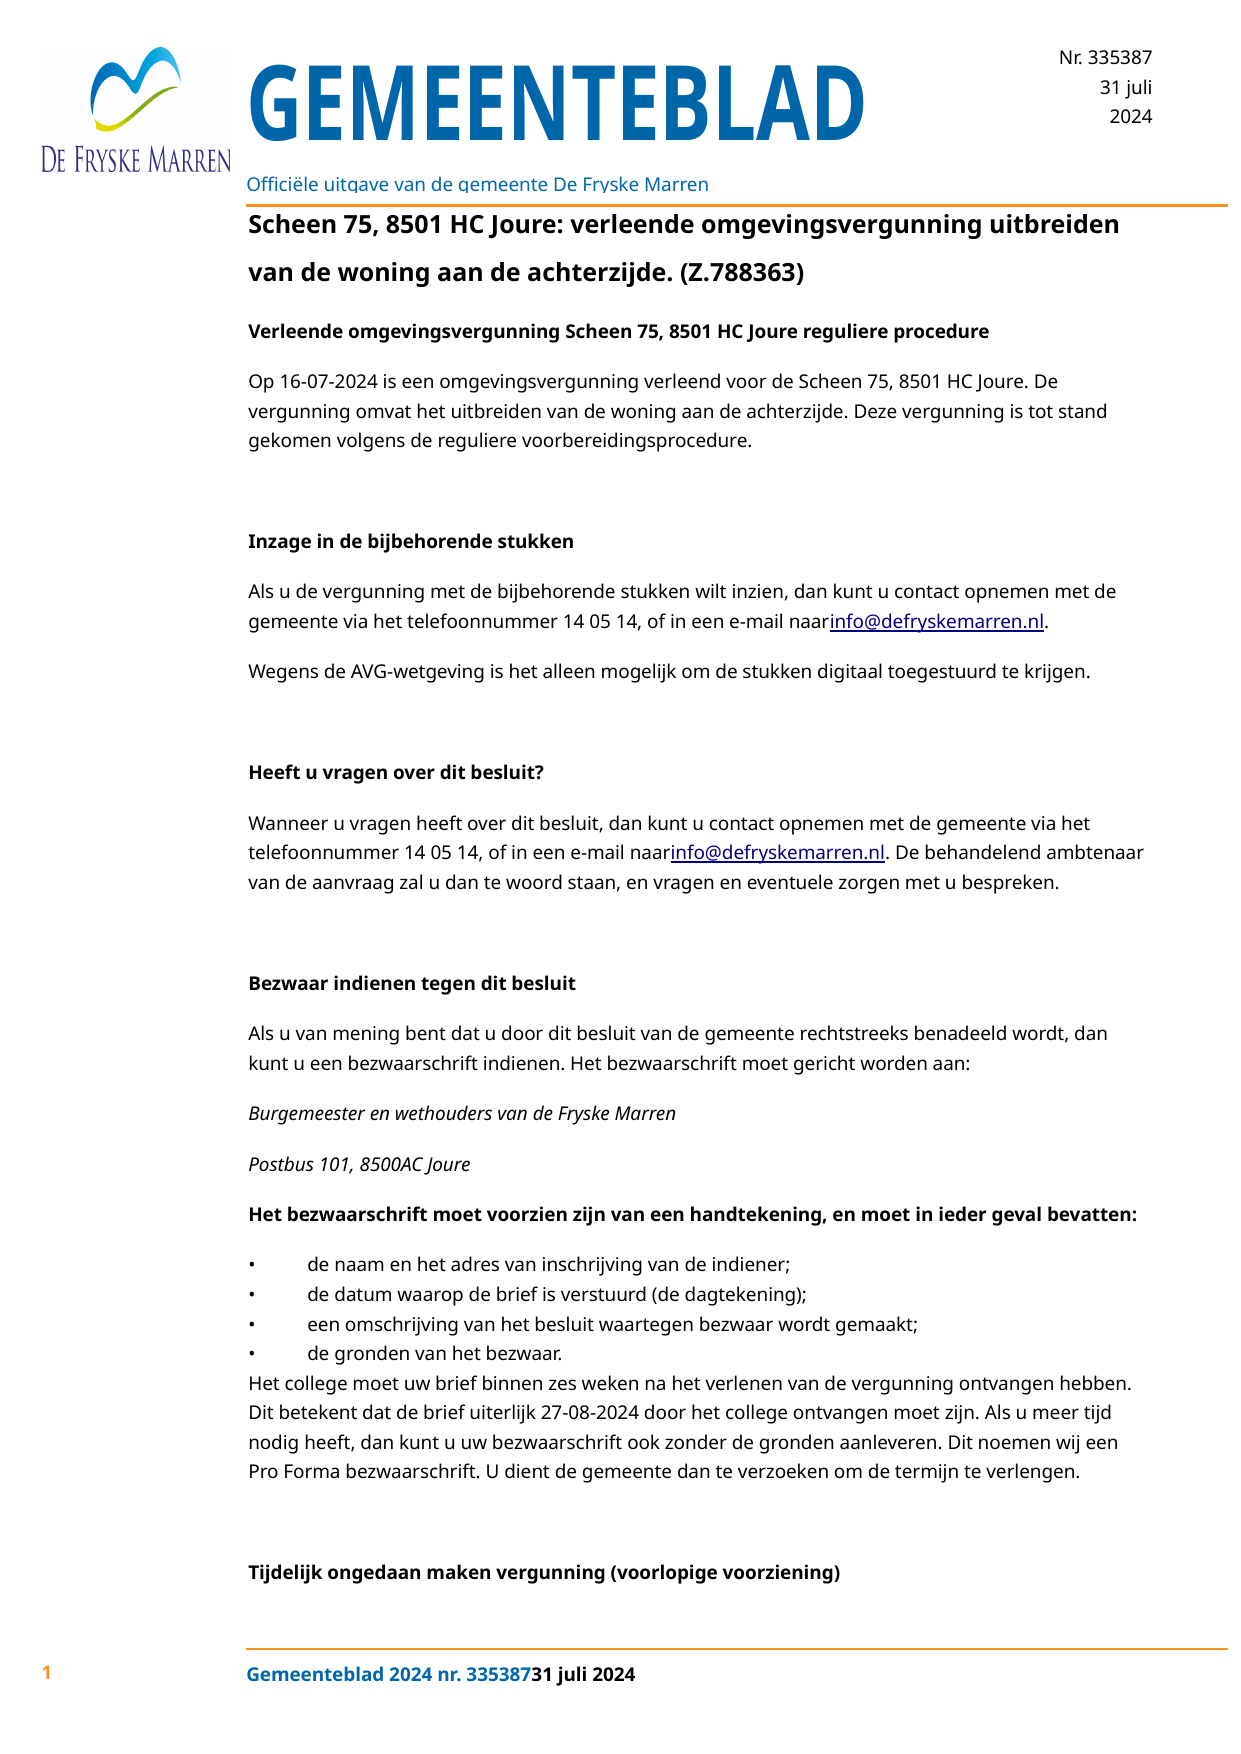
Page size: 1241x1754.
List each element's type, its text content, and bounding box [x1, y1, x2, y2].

text Als u van mening bent dat u door dit besluit van de gemeente rechtstreeks benadeeld wordt, dan kunt u een bezwaarschrift indienen. Het bezwaarschrift moet gericht worden aan: [248, 1020, 1152, 1076]
list de naam en het adres van inschrijving van de indiener; [248, 1252, 1152, 1277]
text Het college moet uw brief binnen zes weken na het verlenen van de vergunning ontvangen hebben. Dit betekent dat de brief uiterlijk 27-08-2024 door het college ontvangen moet zijn. Als u meer tijd nodig heeft, dan kunt u uw bezwaarschrift ook zonder de gronden aanleveren. Dit noemen wij een Pro Forma bezwaarschrift. U dient de gemeente dan te verzoeken om de termijn te verlengen. [248, 1370, 1152, 1484]
list de gronden van het bezwaar. [248, 1340, 1152, 1366]
text Wanneer u vragen heeft over dit besluit, dan kunt u contact opnemen met de gemeente via het telefoonnummer 14 05 14, of in een e-mail naarinfo@defryskemarren.nl. De behandelend ambtenaar van de aanvraag zal u dan te woord staan, en vragen en eventuele zorgen met u bespreken. [248, 810, 1152, 895]
text Bezwaar indienen tegen dit besluit [248, 970, 1152, 996]
text Heeft u vragen over dit besluit? [248, 759, 1152, 785]
text Scheen 75, 8501 HC Joure: verleende omgevingsvergunning uitbreiden van de woning aan de achterzijde. (Z.788363) [248, 207, 1152, 288]
text Op 16-07-2024 is een omgevingsvergunning verleend voor de Scheen 75, 8501 HC Joure. De vergunning omvat het uitbreiden van de woning aan de achterzijde. Deze vergunning is tot stand gekomen volgens de reguliere voorbereidingsprocedure. [248, 368, 1152, 453]
list de datum waarop de brief is verstuurd (de dagtekening); [248, 1281, 1152, 1307]
text Wegens de AVG-wetgeving is het alleen mogelijk om de stukken digitaal toegestuurd te krijgen. [248, 659, 1152, 684]
text Inzage in de bijbehorende stukken [248, 528, 1152, 554]
text Burgemeester en wethouders van de Fryske Marren [248, 1100, 1152, 1126]
text Postbus 101, 8500AC Joure [248, 1151, 1152, 1177]
text Verleende omgevingsvergunning Scheen 75, 8501 HC Joure reguliere procedure [248, 318, 1152, 344]
text Het bezwaarschrift moet voorzien zijn van een handtekening, en moet in ieder geval bevatten: [248, 1201, 1152, 1227]
picture [41, 47, 231, 172]
text Tijdelijk ongedaan maken vergunning (voorlopige voorziening) [248, 1559, 1152, 1585]
text Als u de vergunning met de bijbehorende stukken wilt inzien, dan kunt u contact opnemen met de gemeente via het telefoonnummer 14 05 14, of in een e-mail naarinfo@defryskemarren.nl. [248, 579, 1152, 634]
list een omschrijving van het besluit waartegen bezwaar wordt gemaakt; [248, 1311, 1152, 1337]
